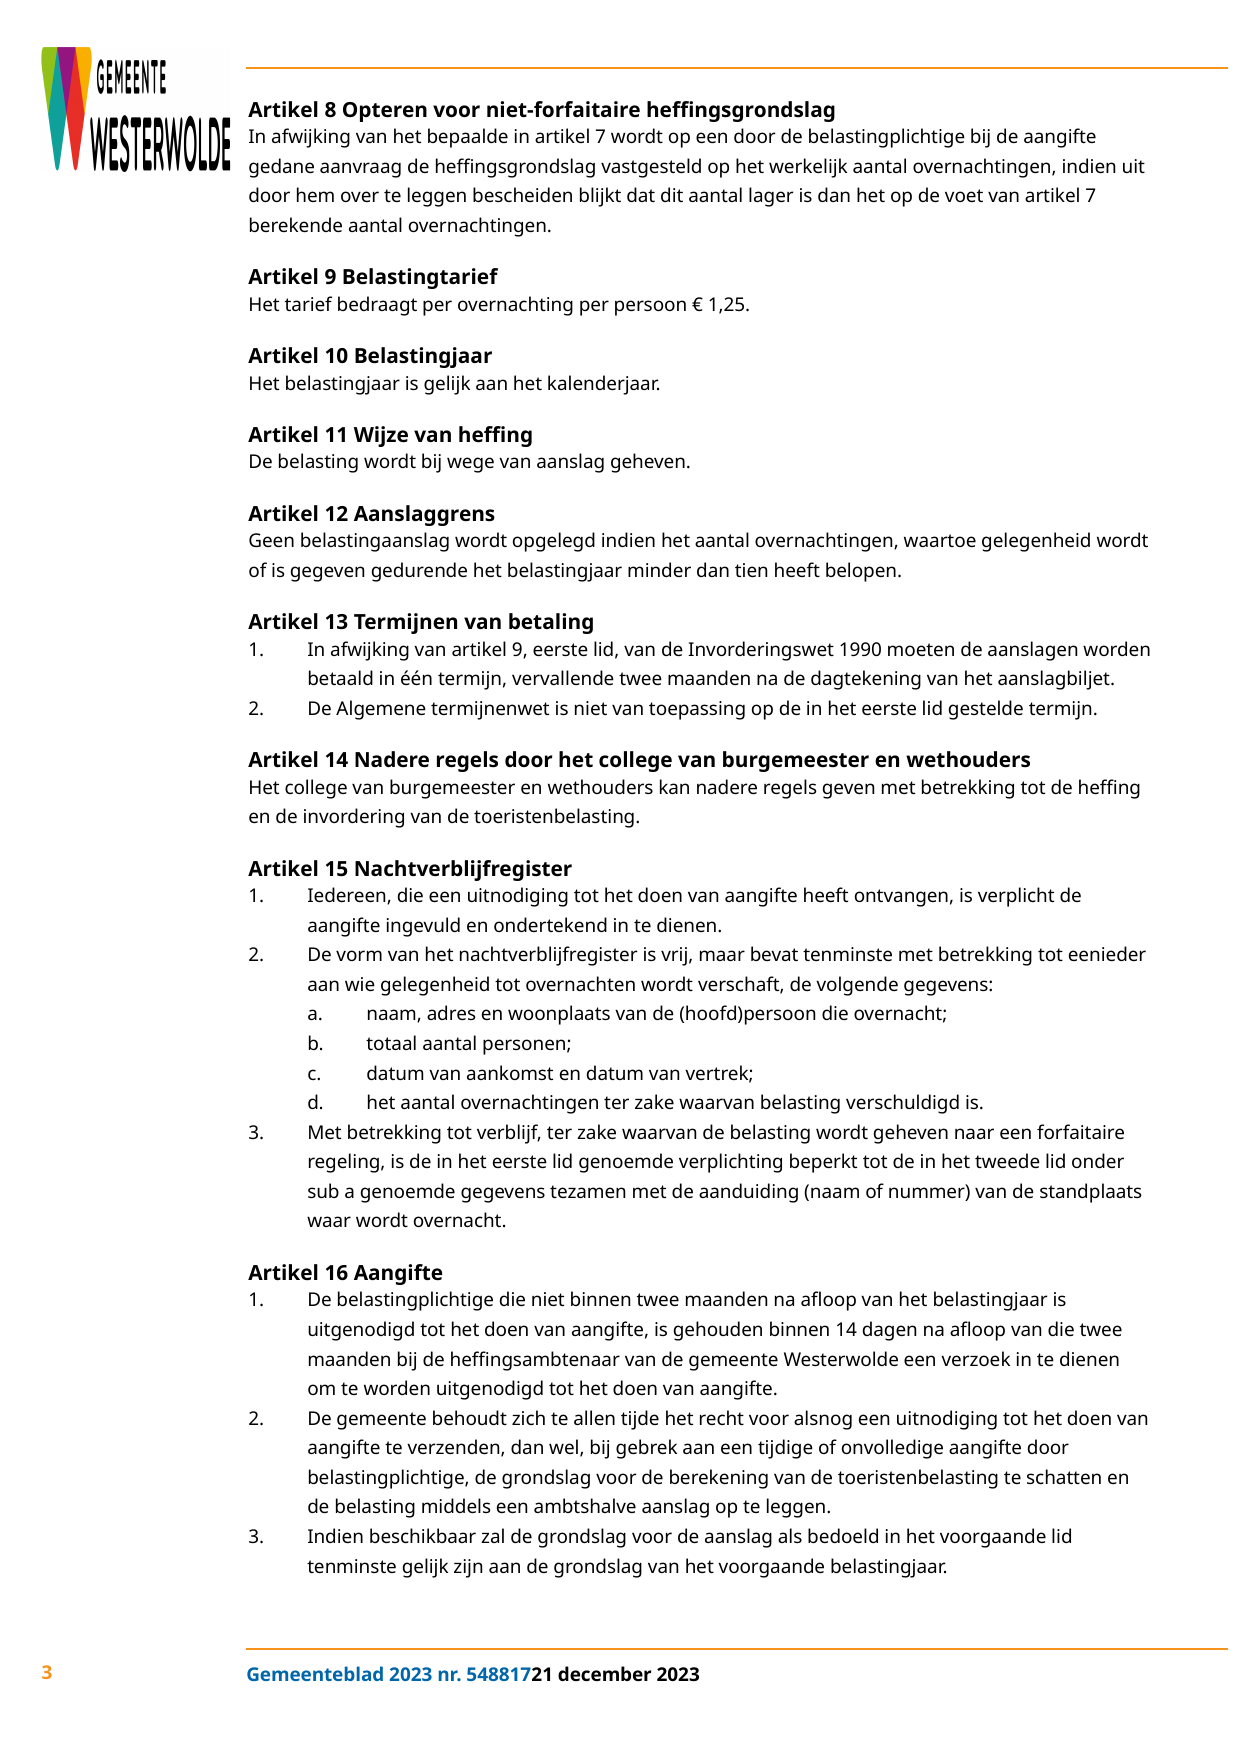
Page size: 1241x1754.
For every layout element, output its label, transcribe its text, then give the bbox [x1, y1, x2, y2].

list Met betrekking tot verblijf, ter zake waarvan de belasting wordt geheven naar een forfaitaire regeling, is de in het eerste lid genoemde verplichting beperkt tot de in het tweede lid onder sub a genoemde gegevens tezamen met de aanduiding (naam of nummer) van de standplaats waar wordt overnacht. [248, 1119, 1152, 1233]
list De belastingplichtige die niet binnen twee maanden na afloop van het belastingjaar is uitgenodigd tot het doen van aangifte, is gehouden binnen 14 dagen na afloop van die twee maanden bij de heffingsambtenaar van de gemeente Westerwolde een verzoek in te dienen om te worden uitgenodigd tot het doen van aangifte. [248, 1287, 1152, 1401]
text Artikel 8 Opteren voor niet-forfaitaire heffingsgrondslag [248, 95, 1152, 123]
list In afwijking van artikel 9, eerste lid, van de Invorderingswet 1990 moeten de aanslagen worden betaald in één termijn, vervallende twee maanden na de dagtekening van het aanslagbiljet. [248, 636, 1152, 691]
text Het tarief bedraagt per overnachting per persoon € 1,25. [248, 291, 1152, 317]
list De vorm van het nachtverblijfregister is vrij, maar bevat tenminste met betrekking tot eenieder aan wie gelegenheid tot overnachten wordt verschaft, de volgende gegevens: [248, 941, 1152, 997]
list het aantal overnachtingen ter zake waarvan belasting verschuldigd is. [307, 1089, 1152, 1115]
list De Algemene termijnenwet is niet van toepassing op de in het eerste lid gestelde termijn. [248, 695, 1152, 721]
text Het belastingjaar is gelijk aan het kalenderjaar. [248, 370, 1152, 395]
list De gemeente behoudt zich te allen tijde het recht voor alsnog een uitnodiging tot het doen van aangifte te verzenden, dan wel, bij gebrek aan een tijdige of onvolledige aangifte door belastingplichtige, de grondslag voor de berekening van de toeristenbelasting te schatten en de belasting middels een ambtshalve aanslag op te leggen. [248, 1405, 1152, 1519]
list Iedereen, die een uitnodiging tot het doen van aangifte heeft ontvangen, is verplicht de aangifte ingevuld en ondertekend in te dienen. [248, 882, 1152, 938]
text Artikel 16 Aangifte [248, 1258, 1152, 1287]
picture [41, 47, 231, 172]
text De belasting wordt bij wege van aanslag geheven. [248, 448, 1152, 474]
text Artikel 10 Belastingjaar [248, 341, 1152, 370]
list naam, adres en woonplaats van de (hoofd)persoon die overnacht; [307, 1001, 1152, 1026]
list Indien beschikbaar zal de grondslag voor de aanslag als bedoeld in het voorgaande lid tenminste gelijk zijn aan de grondslag van het voorgaande belastingjaar. [248, 1523, 1152, 1578]
text Artikel 15 Nachtverblijfregister [248, 854, 1152, 882]
text Artikel 12 Aanslaggrens [248, 499, 1152, 527]
list totaal aantal personen; [307, 1030, 1152, 1056]
text Geen belastingaanslag wordt opgelegd indien het aantal overnachtingen, waartoe gelegenheid wordt of is gegeven gedurende het belastingjaar minder dan tien heeft belopen. [248, 527, 1152, 583]
text Het college van burgemeester en wethouders kan nadere regels geven met betrekking tot de heffing en de invordering van de toeristenbelasting. [248, 774, 1152, 829]
text Artikel 11 Wijze van heffing [248, 420, 1152, 448]
list datum van aankomst en datum van vertrek; [307, 1060, 1152, 1086]
text In afwijking van het bepaalde in artikel 7 wordt op een door de belastingplichtige bij de aangifte gedane aanvraag de heffingsgrondslag vastgesteld op het werkelijk aantal overnachtingen, indien uit door hem over te leggen bescheiden blijkt dat dit aantal lager is dan het op de voet van artikel 7 berekende aantal overnachtingen. [248, 123, 1152, 238]
text Artikel 13 Termijnen van betaling [248, 607, 1152, 636]
text Artikel 9 Belastingtarief [248, 262, 1152, 291]
text Artikel 14 Nadere regels door het college van burgemeester en wethouders [248, 745, 1152, 774]
